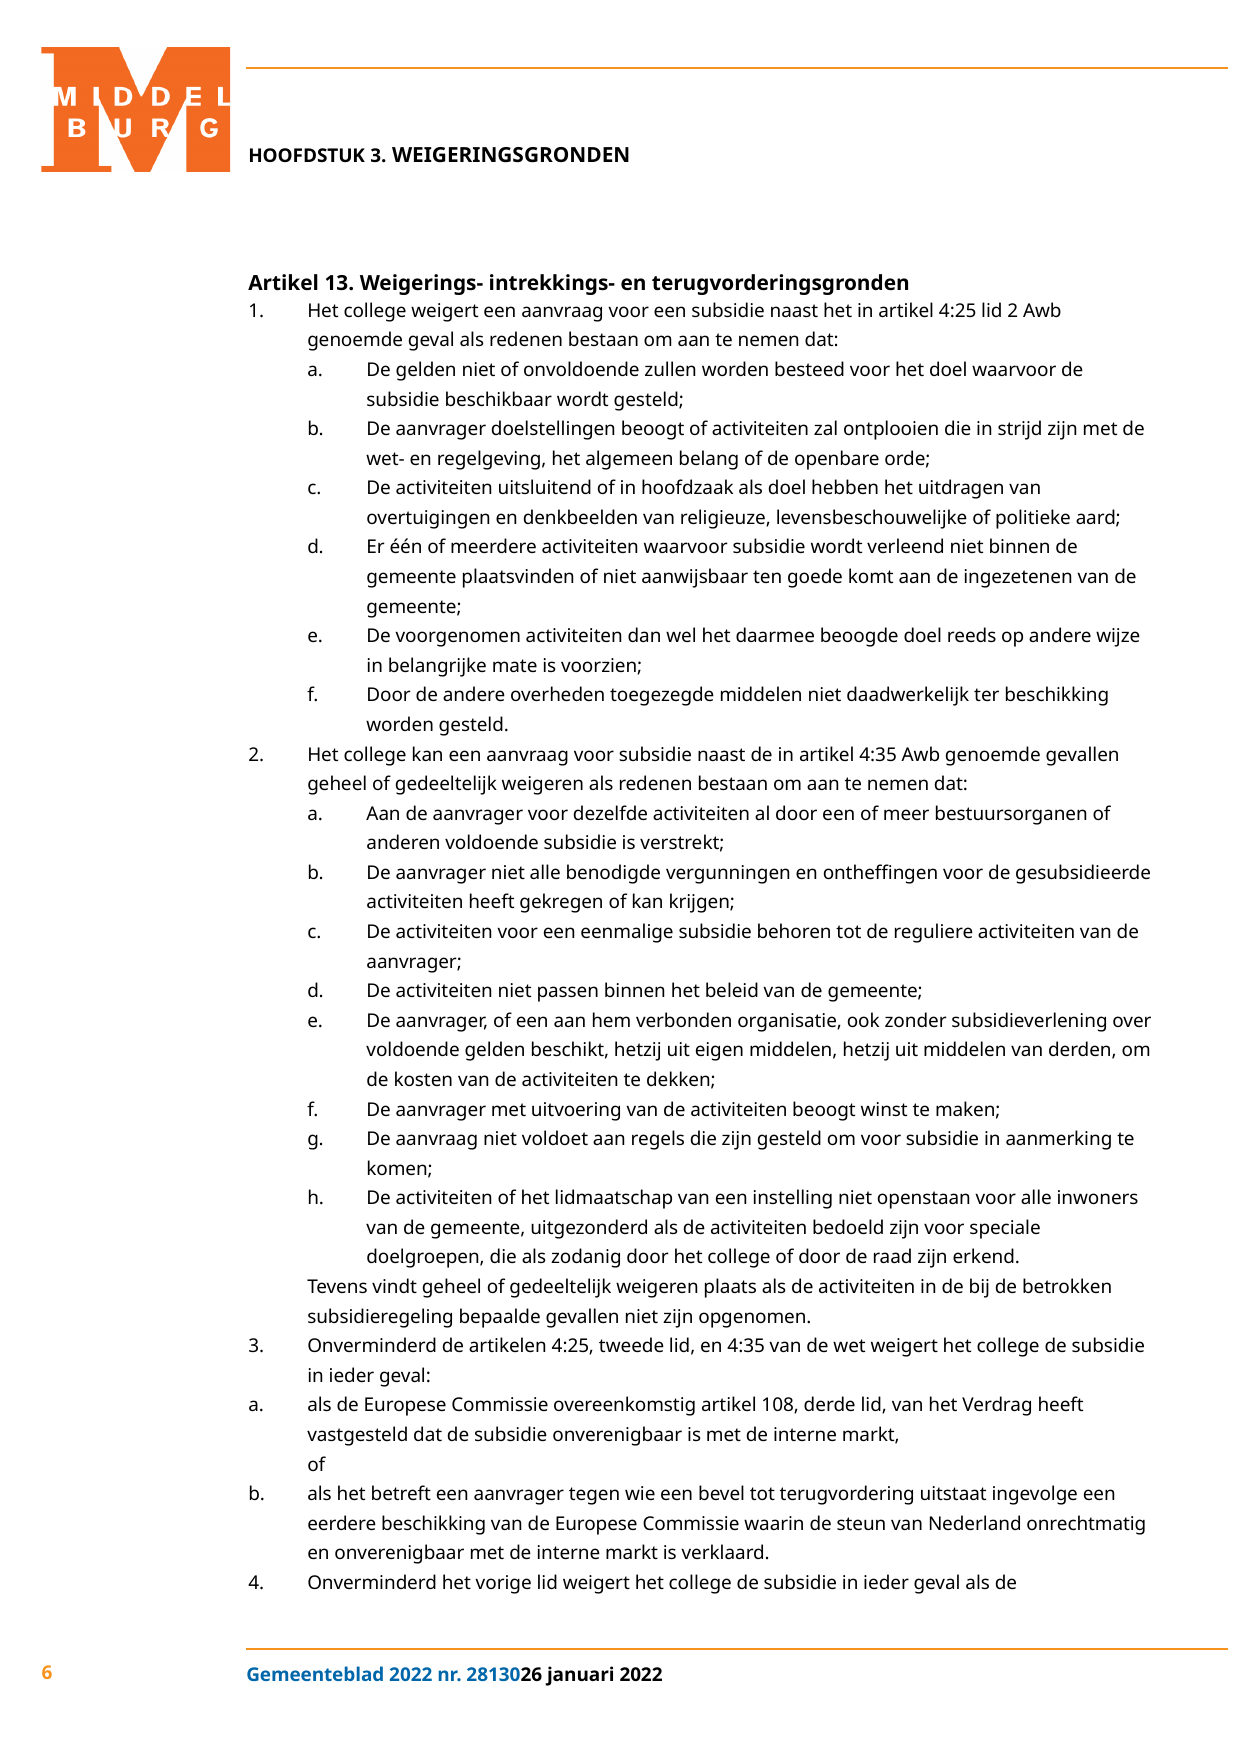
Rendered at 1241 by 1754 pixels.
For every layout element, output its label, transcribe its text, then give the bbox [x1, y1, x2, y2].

list De activiteiten of het lidmaatschap van een instelling niet openstaan voor alle inwoners van de gemeente, uitgezonderd als de activiteiten bedoeld zijn voor speciale doelgroepen, die als zodanig door het college of door de raad zijn erkend. [307, 1184, 1152, 1269]
list Onverminderd de artikelen 4:25, tweede lid, en 4:35 van de wet weigert het college de subsidie in ieder geval: [248, 1332, 1152, 1388]
list als de Europese Commissie overeenkomstig artikel 108, derde lid, van het Verdrag heeft vastgesteld dat de subsidie onverenigbaar is met de interne markt, [248, 1392, 1152, 1447]
list Aan de aanvrager voor dezelfde activiteiten al door een of meer bestuursorganen of anderen voldoende subsidie is verstrekt; [307, 800, 1152, 855]
list of [248, 1451, 1152, 1476]
list De gelden niet of onvoldoende zullen worden besteed voor het doel waarvoor de subsidie beschikbaar wordt gesteld; [307, 356, 1152, 411]
list Tevens vindt geheel of gedeeltelijk weigeren plaats als de activiteiten in de bij de betrokken subsidieregeling bepaalde gevallen niet zijn opgenomen. [248, 1273, 1152, 1328]
list Onverminderd het vorige lid weigert het college de subsidie in ieder geval als de [248, 1569, 1152, 1595]
list De aanvrager doelstellingen beoogt of activiteiten zal ontplooien die in strijd zijn met de wet- en regelgeving, het algemeen belang of de openbare orde; [307, 415, 1152, 471]
text HOOFDSTUK 3. WEIGERINGSGRONDEN [248, 140, 1152, 169]
list De aanvrager met uitvoering van de activiteiten beoogt winst te maken; [307, 1096, 1152, 1121]
list Het college kan een aanvraag voor subsidie naast de in artikel 4:35 Awb genoemde gevallen geheel of gedeeltelijk weigeren als redenen bestaan om aan te nemen dat: [248, 741, 1152, 796]
picture [41, 47, 231, 172]
list Het college weigert een aanvraag voor een subsidie naast het in artikel 4:25 lid 2 Awb genoemde geval als redenen bestaan om aan te nemen dat: [248, 297, 1152, 352]
list als het betreft een aanvrager tegen wie een bevel tot terugvordering uitstaat ingevolge een eerdere beschikking van de Europese Commissie waarin de steun van Nederland onrechtmatig en onverenigbaar met de interne markt is verklaard. [248, 1480, 1152, 1565]
list De activiteiten niet passen binnen het beleid van de gemeente; [307, 977, 1152, 1003]
list Er één of meerdere activiteiten waarvoor subsidie wordt verleend niet binnen de gemeente plaatsvinden of niet aanwijsbaar ten goede komt aan de ingezetenen van de gemeente; [307, 534, 1152, 618]
list De activiteiten uitsluitend of in hoofdzaak als doel hebben het uitdragen van overtuigingen en denkbeelden van religieuze, levensbeschouwelijke of politieke aard; [307, 474, 1152, 530]
list De aanvrager niet alle benodigde vergunningen en ontheffingen voor de gesubsidieerde activiteiten heeft gekregen of kan krijgen; [307, 859, 1152, 914]
text Artikel 13. Weigerings- intrekkings- en terugvorderingsgronden [248, 268, 1152, 297]
list De voorgenomen activiteiten dan wel het daarmee beoogde doel reeds op andere wijze in belangrijke mate is voorzien; [307, 622, 1152, 678]
list De activiteiten voor een eenmalige subsidie behoren tot de reguliere activiteiten van de aanvrager; [307, 918, 1152, 973]
list De aanvraag niet voldoet aan regels die zijn gesteld om voor subsidie in aanmerking te komen; [307, 1125, 1152, 1181]
list De aanvrager, of een aan hem verbonden organisatie, ook zonder subsidieverlening over voldoende gelden beschikt, hetzij uit eigen middelen, hetzij uit middelen van derden, om de kosten van de activiteiten te dekken; [307, 1007, 1152, 1092]
list Door de andere overheden toegezegde middelen niet daadwerkelijk ter beschikking worden gesteld. [307, 682, 1152, 737]
